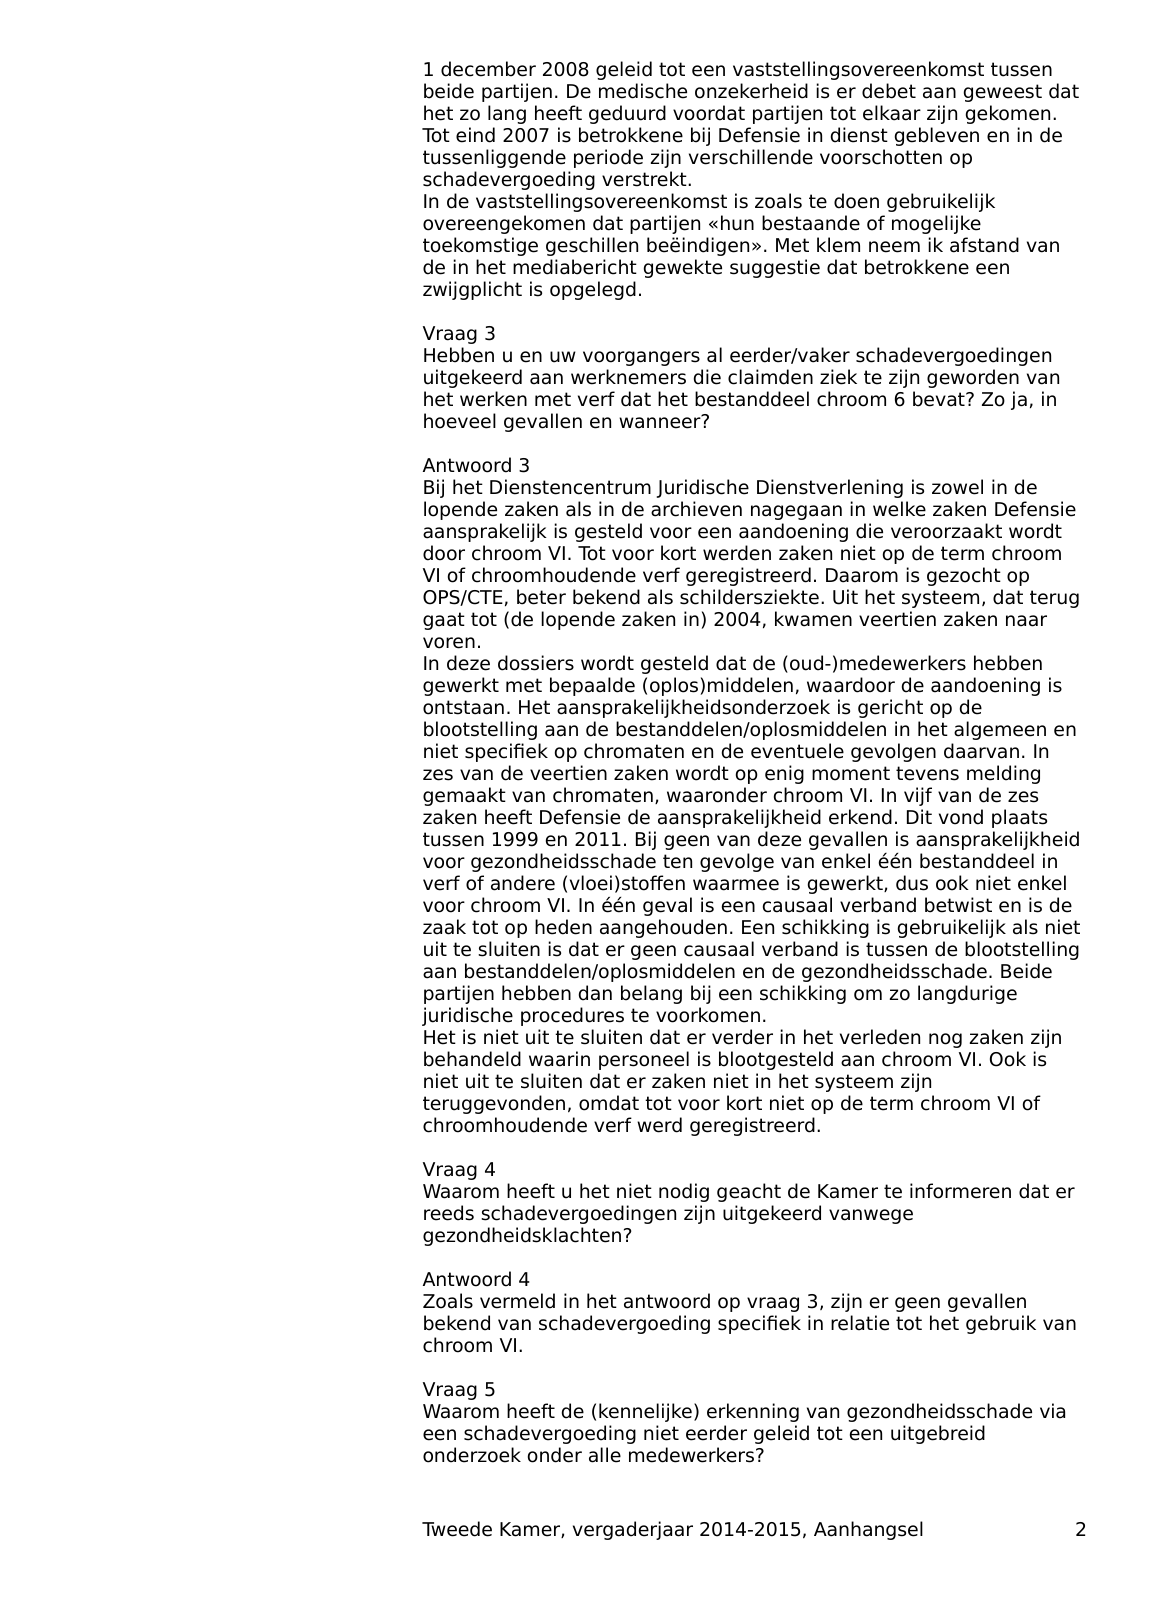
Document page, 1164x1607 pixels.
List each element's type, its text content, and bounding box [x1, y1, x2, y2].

text Waarom heeft de (kennelijke) erkenning van gezondheidsschade via een schadevergoeding niet eerder geleid tot een uitgebreid onderzoek onder alle medewerkers? [422, 1401, 1087, 1467]
text Bij het Dienstencentrum Juridische Dienstverlening is zowel in de lopende zaken als in de archieven nagegaan in welke zaken Defensie aansprakelijk is gesteld voor een aandoening die veroorzaakt wordt door chroom VI. Tot voor kort werden zaken niet op de term chroom VI of chroomhoudende verf geregistreerd. Daarom is gezocht op OPS/CTE, beter bekend als schildersziekte. Uit het systeem, dat terug gaat tot (de lopende zaken in) 2004, kwamen veertien zaken naar voren. [422, 477, 1087, 653]
text Waarom heeft u het niet nodig geacht de Kamer te informeren dat er reeds schadevergoedingen zijn uitgekeerd vanwege gezondheidsklachten? [422, 1181, 1087, 1247]
text Antwoord 3 [422, 455, 1087, 477]
text Vraag 4 [422, 1159, 1087, 1181]
text Hebben u en uw voorgangers al eerder/vaker schadevergoedingen uitgekeerd aan werknemers die claimden ziek te zijn geworden van het werken met verf dat het bestanddeel chroom 6 bevat? Zo ja, in hoeveel gevallen en wanneer? [422, 345, 1087, 433]
text In de vaststellingsovereenkomst is zoals te doen gebruikelijk overeengekomen dat partijen «hun bestaande of mogelijke toekomstige geschillen beëindigen». Met klem neem ik afstand van de in het mediabericht gewekte suggestie dat betrokkene een zwijgplicht is opgelegd. [422, 191, 1087, 301]
text Antwoord 4 [422, 1269, 1087, 1291]
text Vraag 3 [422, 323, 1087, 345]
text Het is niet uit te sluiten dat er verder in het verleden nog zaken zijn behandeld waarin personeel is blootgesteld aan chroom VI. Ook is niet uit te sluiten dat er zaken niet in het systeem zijn teruggevonden, omdat tot voor kort niet op de term chroom VI of chroomhoudende verf werd geregistreerd. [422, 1027, 1087, 1136]
text In deze dossiers wordt gesteld dat de (oud-)medewerkers hebben gewerkt met bepaalde (oplos)middelen, waardoor de aandoening is ontstaan. Het aansprakelijkheidsonderzoek is gericht op de blootstelling aan de bestanddelen/oplosmiddelen in het algemeen en niet specifiek op chromaten en de eventuele gevolgen daarvan. In zes van de veertien zaken wordt op enig moment tevens melding gemaakt van chromaten, waaronder chroom VI. In vijf van de zes zaken heeft Defensie de aansprakelijkheid erkend. Dit vond plaats tussen 1999 en 2011. Bij geen van deze gevallen is aansprakelijkheid voor gezondheidsschade ten gevolge van enkel één bestanddeel in verf of andere (vloei)stoffen waarmee is gewerkt, dus ook niet enkel voor chroom VI. In één geval is een causaal verband betwist en is de zaak tot op heden aangehouden. Een schikking is gebruikelijk als niet uit te sluiten is dat er geen causaal verband is tussen de blootstelling aan bestanddelen/oplosmiddelen en de gezondheidsschade. Beide partijen hebben dan belang bij een schikking om zo langdurige juridische procedures te voorkomen. [422, 653, 1087, 1027]
text Zoals vermeld in het antwoord op vraag 3, zijn er geen gevallen bekend van schadevergoeding specifiek in relatie tot het gebruik van chroom VI. [422, 1291, 1087, 1357]
text Vraag 5 [422, 1379, 1087, 1401]
text 1 december 2008 geleid tot een vaststellingsovereenkomst tussen beide partijen. De medische onzekerheid is er debet aan geweest dat het zo lang heeft geduurd voordat partijen tot elkaar zijn gekomen. Tot eind 2007 is betrokkene bij Defensie in dienst gebleven en in de tussenliggende periode zijn verschillende voorschotten op schadevergoeding verstrekt. [422, 59, 1087, 191]
